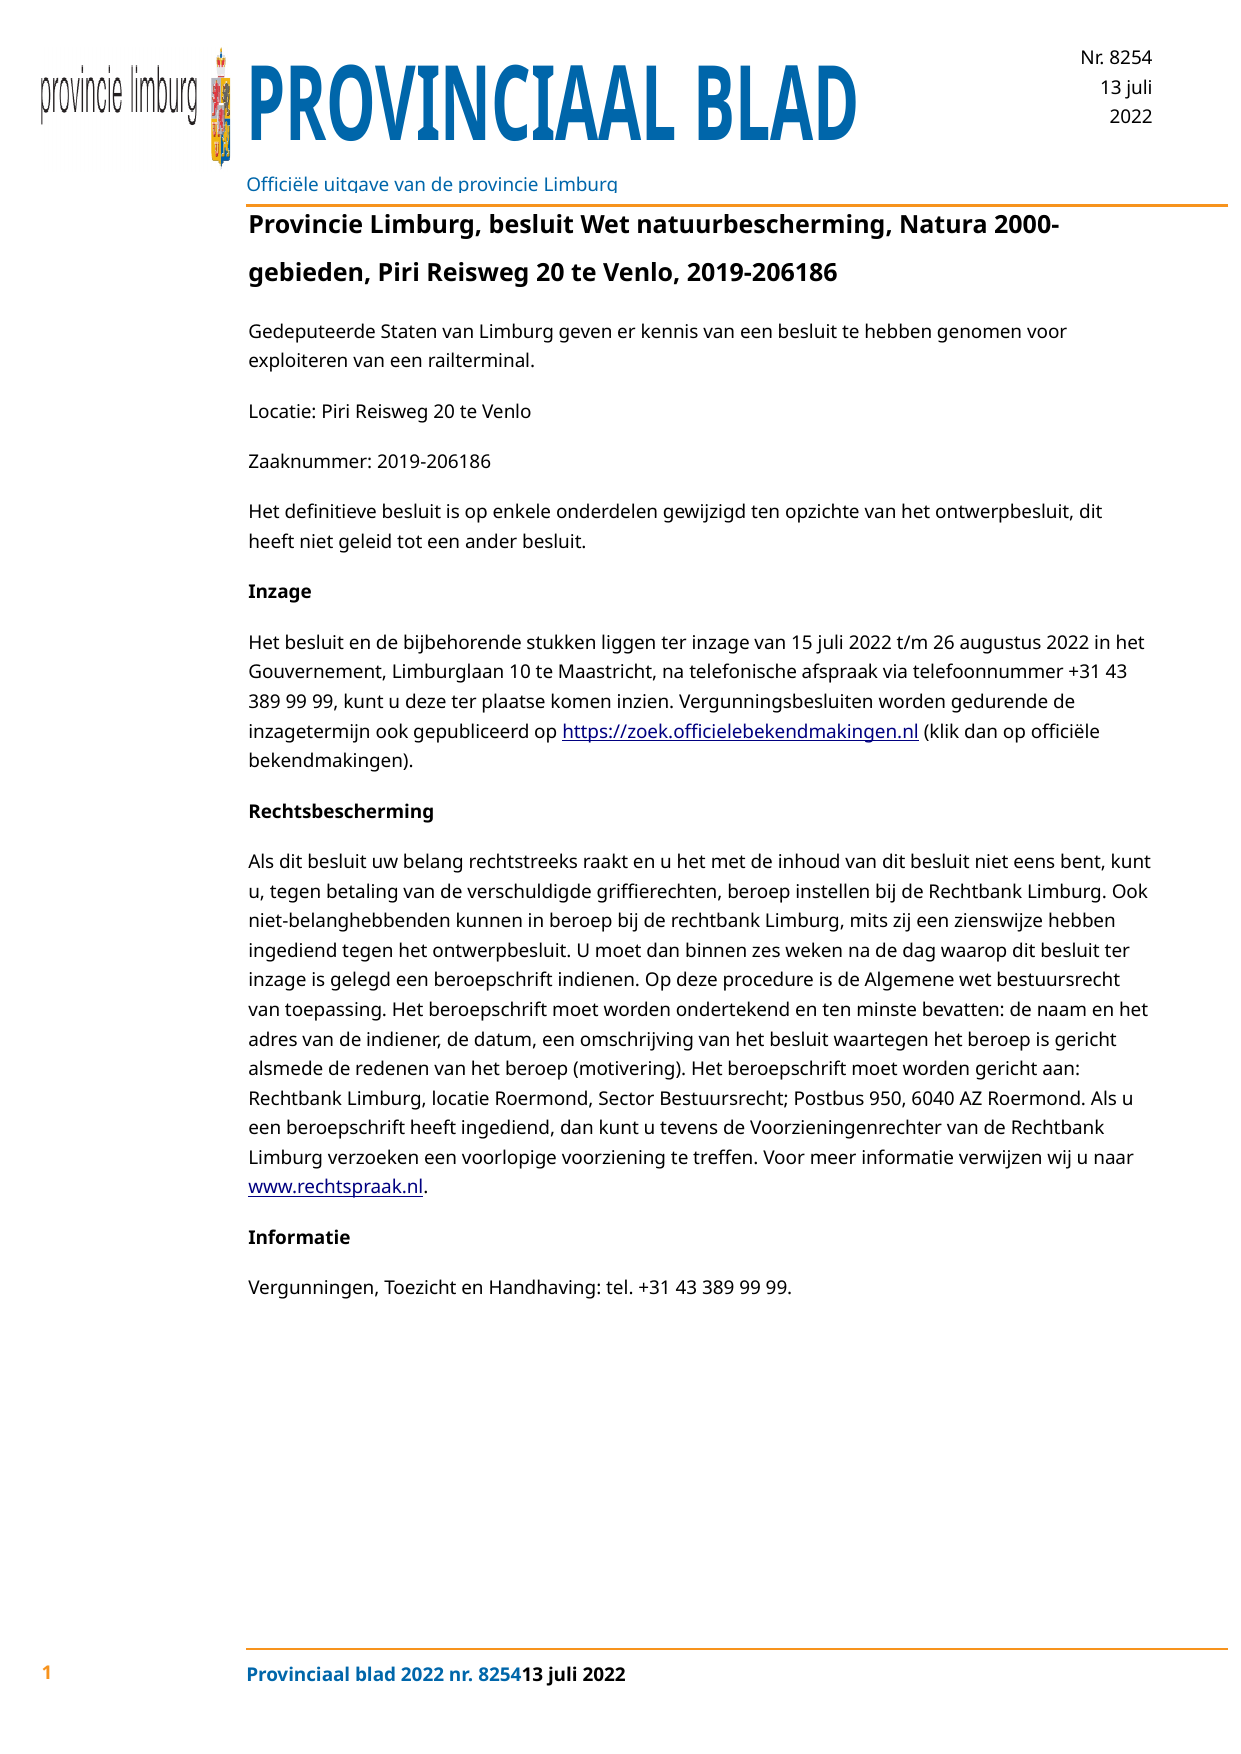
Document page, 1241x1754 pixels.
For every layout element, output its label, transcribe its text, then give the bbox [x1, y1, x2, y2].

text Informatie [248, 1224, 1152, 1250]
text Als dit besluit uw belang rechtstreeks raakt en u het met de inhoud van dit besluit niet eens bent, kunt u, tegen betaling van de verschuldigde griffierechten, beroep instellen bij de Rechtbank Limburg. Ook niet-belanghebbenden kunnen in beroep bij de rechtbank Limburg, mits zij een zienswijze hebben ingediend tegen het ontwerpbesluit. U moet dan binnen zes weken na de dag waarop dit besluit ter inzage is gelegd een beroepschrift indienen. Op deze procedure is de Algemene wet bestuursrecht van toepassing. Het beroepschrift moet worden ondertekend en ten minste bevatten: de naam en het adres van de indiener, de datum, een omschrijving van het besluit waartegen het beroep is gericht alsmede de redenen van het beroep (motivering). Het beroepschrift moet worden gericht aan: Rechtbank Limburg, locatie Roermond, Sector Bestuursrecht; Postbus 950, 6040 AZ Roermond. Als u een beroepschrift heeft ingediend, dan kunt u tevens de Voorzieningenrechter van de Rechtbank Limburg verzoeken een voorlopige voorziening te treffen. Voor meer informatie verwijzen wij u naar www.rechtspraak.nl. [248, 848, 1152, 1199]
text Gedeputeerde Staten van Limburg geven er kennis van een besluit te hebben genomen voor exploiteren van een railterminal. [248, 318, 1152, 373]
text Vergunningen, Toezicht en Handhaving: tel. +31 43 389 99 99. [248, 1274, 1152, 1300]
picture [41, 47, 231, 172]
text Locatie: Piri Reisweg 20 te Venlo [248, 398, 1152, 424]
text Inzage [248, 579, 1152, 604]
text Het definitieve besluit is op enkele onderdelen gewijzigd ten opzichte van het ontwerpbesluit, dit heeft niet geleid tot een ander besluit. [248, 499, 1152, 554]
text Zaaknummer: 2019-206186 [248, 448, 1152, 474]
text Rechtsbescherming [248, 798, 1152, 824]
text Het besluit en de bijbehorende stukken liggen ter inzage van 15 juli 2022 t/m 26 augustus 2022 in het Gouvernement, Limburglaan 10 te Maastricht, na telefonische afspraak via telefoonnummer +31 43 389 99 99, kunt u deze ter plaatse komen inzien. Vergunningsbesluiten worden gedurende de inzagetermijn ook gepubliceerd op https://zoek.officielebekendmakingen.nl (klik dan op officiële bekendmakingen). [248, 629, 1152, 773]
text Provincie Limburg, besluit Wet natuurbescherming, Natura 2000-gebieden, Piri Reisweg 20 te Venlo, 2019-206186 [248, 207, 1152, 288]
